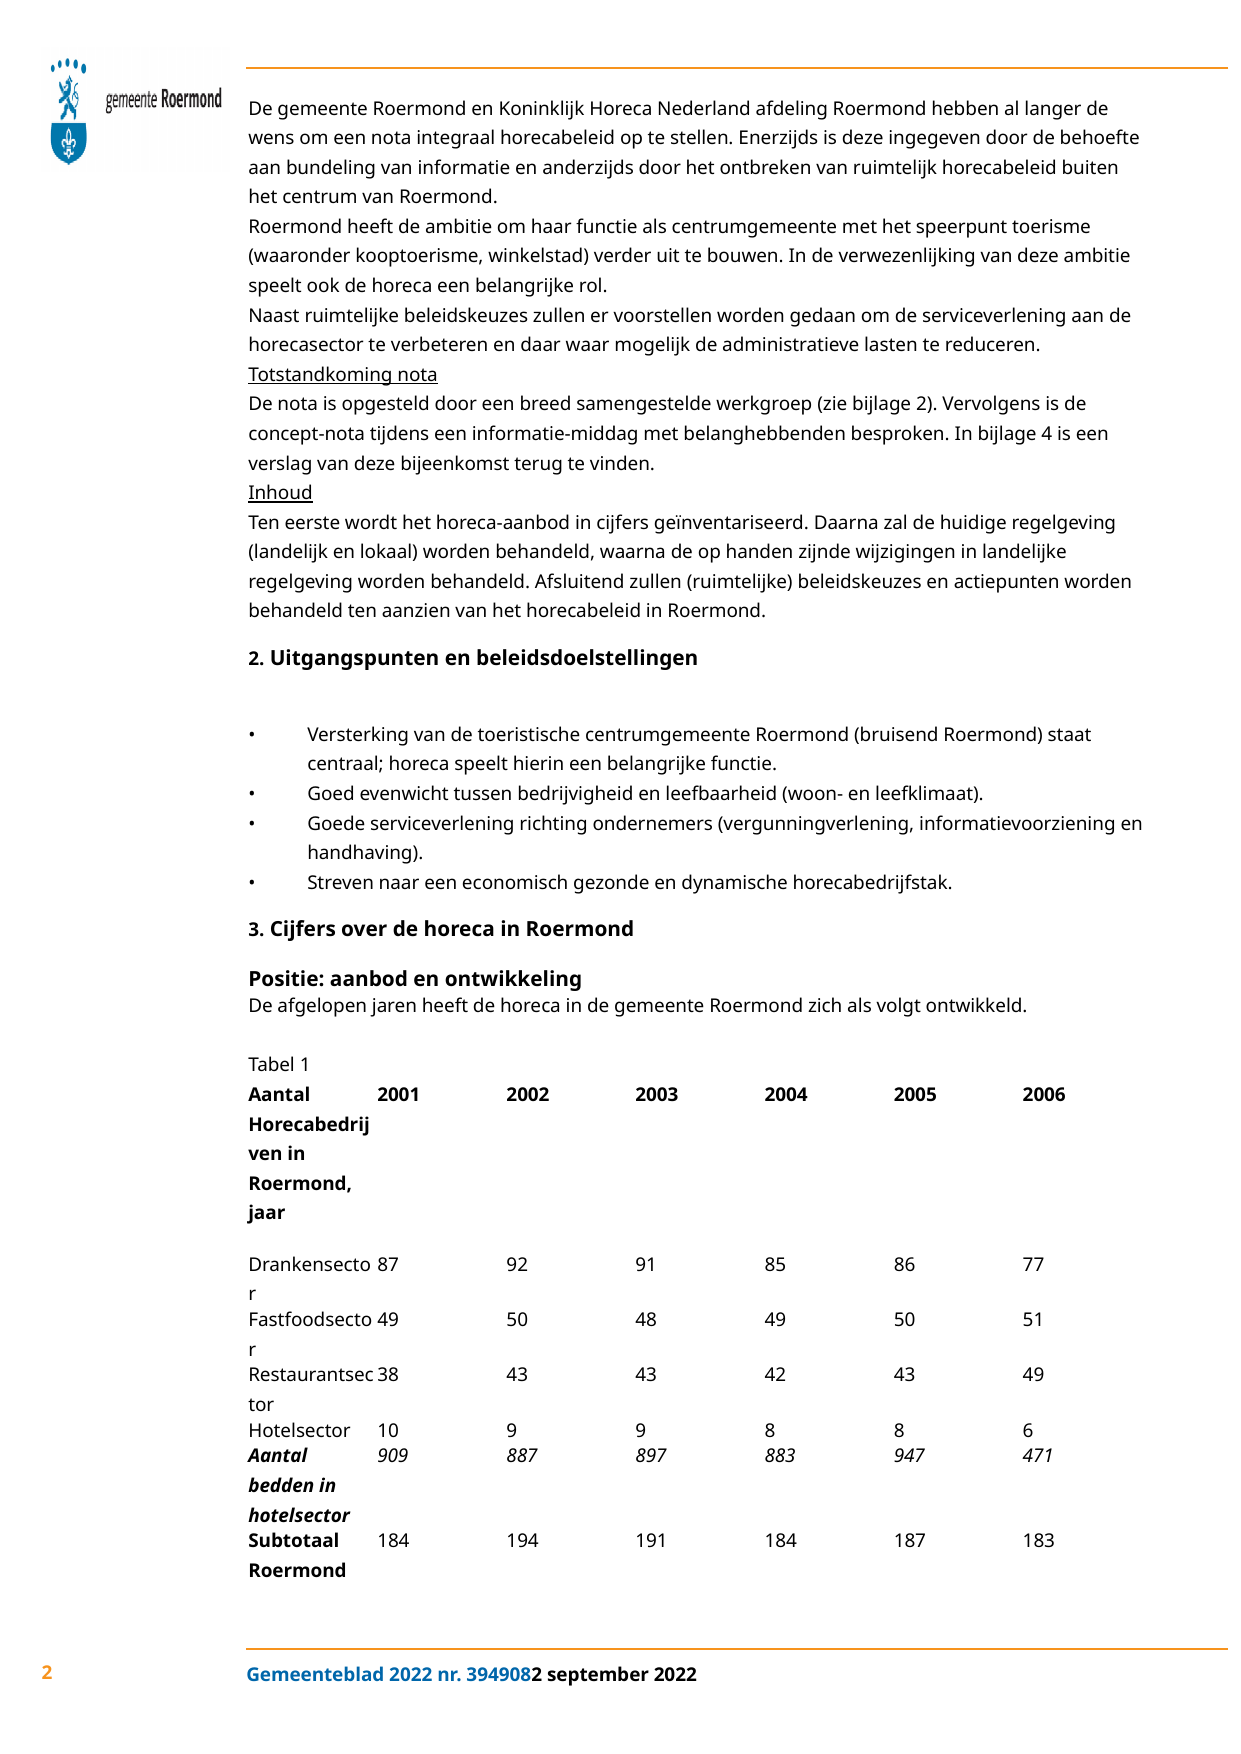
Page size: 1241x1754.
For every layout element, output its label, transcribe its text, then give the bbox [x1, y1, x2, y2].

table_cell 43 [635, 1362, 764, 1417]
table_cell Subtotaal Roermond [248, 1528, 377, 1583]
text Ten eerste wordt het horeca-aanbod in cijfers geïnventariseerd. Daarna zal de huidige regelgeving (landelijk en lokaal) worden behandeld, waarna de op handen zijnde wijzigingen in landelijke regelgeving worden behandeld. Afsluitend zullen (ruimtelijke) beleidskeuzes en actiepunten worden behandeld ten aanzien van het horecabeleid in Roermond. [248, 509, 1152, 623]
table_cell 42 [764, 1362, 893, 1417]
picture [41, 47, 231, 172]
text 2. Uitgangspunten en beleidsdoelstellingen [248, 643, 1152, 672]
table_cell 191 [635, 1528, 764, 1583]
table_cell 49 [377, 1306, 506, 1362]
table_cell [377, 1583, 506, 1608]
table_cell 50 [894, 1306, 1022, 1362]
table_cell 8 [894, 1417, 1022, 1443]
text De nota is opgesteld door een breed samengestelde werkgroep (zie bijlage 2). Vervolgens is de concept-nota tijdens een informatie-middag met belanghebbenden besproken. In bijlage 4 is een verslag van deze bijeenkomst terug te vinden. [248, 391, 1152, 476]
text 3. Cijfers over de horeca in Roermond [248, 914, 1152, 943]
list Goede serviceverlening richting ondernemers (vergunningverlening, informatievoorziening en handhaving). [248, 810, 1152, 865]
table_cell 187 [894, 1528, 1022, 1583]
table_cell [248, 1225, 377, 1251]
table_cell 43 [506, 1362, 635, 1417]
table_cell [506, 1225, 635, 1251]
table_header 2004 [764, 1081, 893, 1225]
table_header 2006 [1023, 1081, 1152, 1225]
table_cell [894, 1225, 1022, 1251]
table_cell 184 [377, 1528, 506, 1583]
table_cell 91 [635, 1251, 764, 1306]
text De afgelopen jaren heeft de horeca in de gemeente Roermond zich als volgt ontwikkeld. [248, 992, 1152, 1018]
table_cell 909 [377, 1443, 506, 1527]
table_cell 9 [506, 1417, 635, 1443]
table_cell [894, 1583, 1022, 1608]
table_cell [377, 1225, 506, 1251]
table_header 2001 [377, 1081, 506, 1225]
text Tabel 1 [248, 1051, 1152, 1077]
table_cell 92 [506, 1251, 635, 1306]
table_cell Drankensector [248, 1251, 377, 1306]
text Positie: aanbod en ontwikkeling [248, 964, 1152, 992]
table_cell 87 [377, 1251, 506, 1306]
table_cell [248, 1583, 377, 1608]
table_cell 49 [1023, 1362, 1152, 1417]
table_cell 10 [377, 1417, 506, 1443]
table_cell 38 [377, 1362, 506, 1417]
table_header Aantal Horecabedrijven in Roermond, jaar [248, 1081, 377, 1225]
table_cell Restaurantsector [248, 1362, 377, 1417]
table_cell Fastfoodsector [248, 1306, 377, 1362]
table_header 2003 [635, 1081, 764, 1225]
table_cell 947 [894, 1443, 1022, 1527]
table_cell 49 [764, 1306, 893, 1362]
table_cell [635, 1583, 764, 1608]
table_header 2005 [894, 1081, 1022, 1225]
table_cell 883 [764, 1443, 893, 1527]
table_cell 85 [764, 1251, 893, 1306]
text Totstandkoming nota [248, 361, 1152, 387]
table_cell 77 [1023, 1251, 1152, 1306]
text Inhoud [248, 479, 1152, 505]
table_cell Aantal bedden in hotelsector [248, 1443, 377, 1527]
table_cell [1023, 1225, 1152, 1251]
text De gemeente Roermond en Koninklijk Horeca Nederland afdeling Roermond hebben al langer de wens om een nota integraal horecabeleid op te stellen. Enerzijds is deze ingegeven door de behoefte aan bundeling van informatie en anderzijds door het ontbreken van ruimtelijk horecabeleid buiten het centrum van Roermond. [248, 95, 1152, 209]
table_cell 194 [506, 1528, 635, 1583]
table_cell [1023, 1583, 1152, 1608]
table_cell 897 [635, 1443, 764, 1527]
table_cell 8 [764, 1417, 893, 1443]
list Versterking van de toeristische centrumgemeente Roermond (bruisend Roermond) staat centraal; horeca speelt hierin een belangrijke functie. [248, 721, 1152, 776]
table_cell 86 [894, 1251, 1022, 1306]
table_header 2002 [506, 1081, 635, 1225]
table_cell 50 [506, 1306, 635, 1362]
table_cell 51 [1023, 1306, 1152, 1362]
table_cell 9 [635, 1417, 764, 1443]
list Streven naar een economisch gezonde en dynamische horecabedrijfstak. [248, 869, 1152, 895]
table_cell [764, 1583, 893, 1608]
table_cell 183 [1023, 1528, 1152, 1583]
table_cell 48 [635, 1306, 764, 1362]
table_cell Hotelsector [248, 1417, 377, 1443]
table_cell [764, 1225, 893, 1251]
text Naast ruimtelijke beleidskeuzes zullen er voorstellen worden gedaan om de serviceverlening aan de horecasector te verbeteren en daar waar mogelijk de administratieve lasten te reduceren. [248, 302, 1152, 357]
table_cell [635, 1225, 764, 1251]
table_cell 184 [764, 1528, 893, 1583]
list Goed evenwicht tussen bedrijvigheid en leefbaarheid (woon- en leefklimaat). [248, 780, 1152, 806]
table_cell [506, 1583, 635, 1608]
table_cell 887 [506, 1443, 635, 1527]
table_cell 43 [894, 1362, 1022, 1417]
table_cell 471 [1023, 1443, 1152, 1527]
table_cell 6 [1023, 1417, 1152, 1443]
text Roermond heeft de ambitie om haar functie als centrumgemeente met het speerpunt toerisme (waaronder kooptoerisme, winkelstad) verder uit te bouwen. In de verwezenlijking van deze ambitie speelt ook de horeca een belangrijke rol. [248, 213, 1152, 298]
